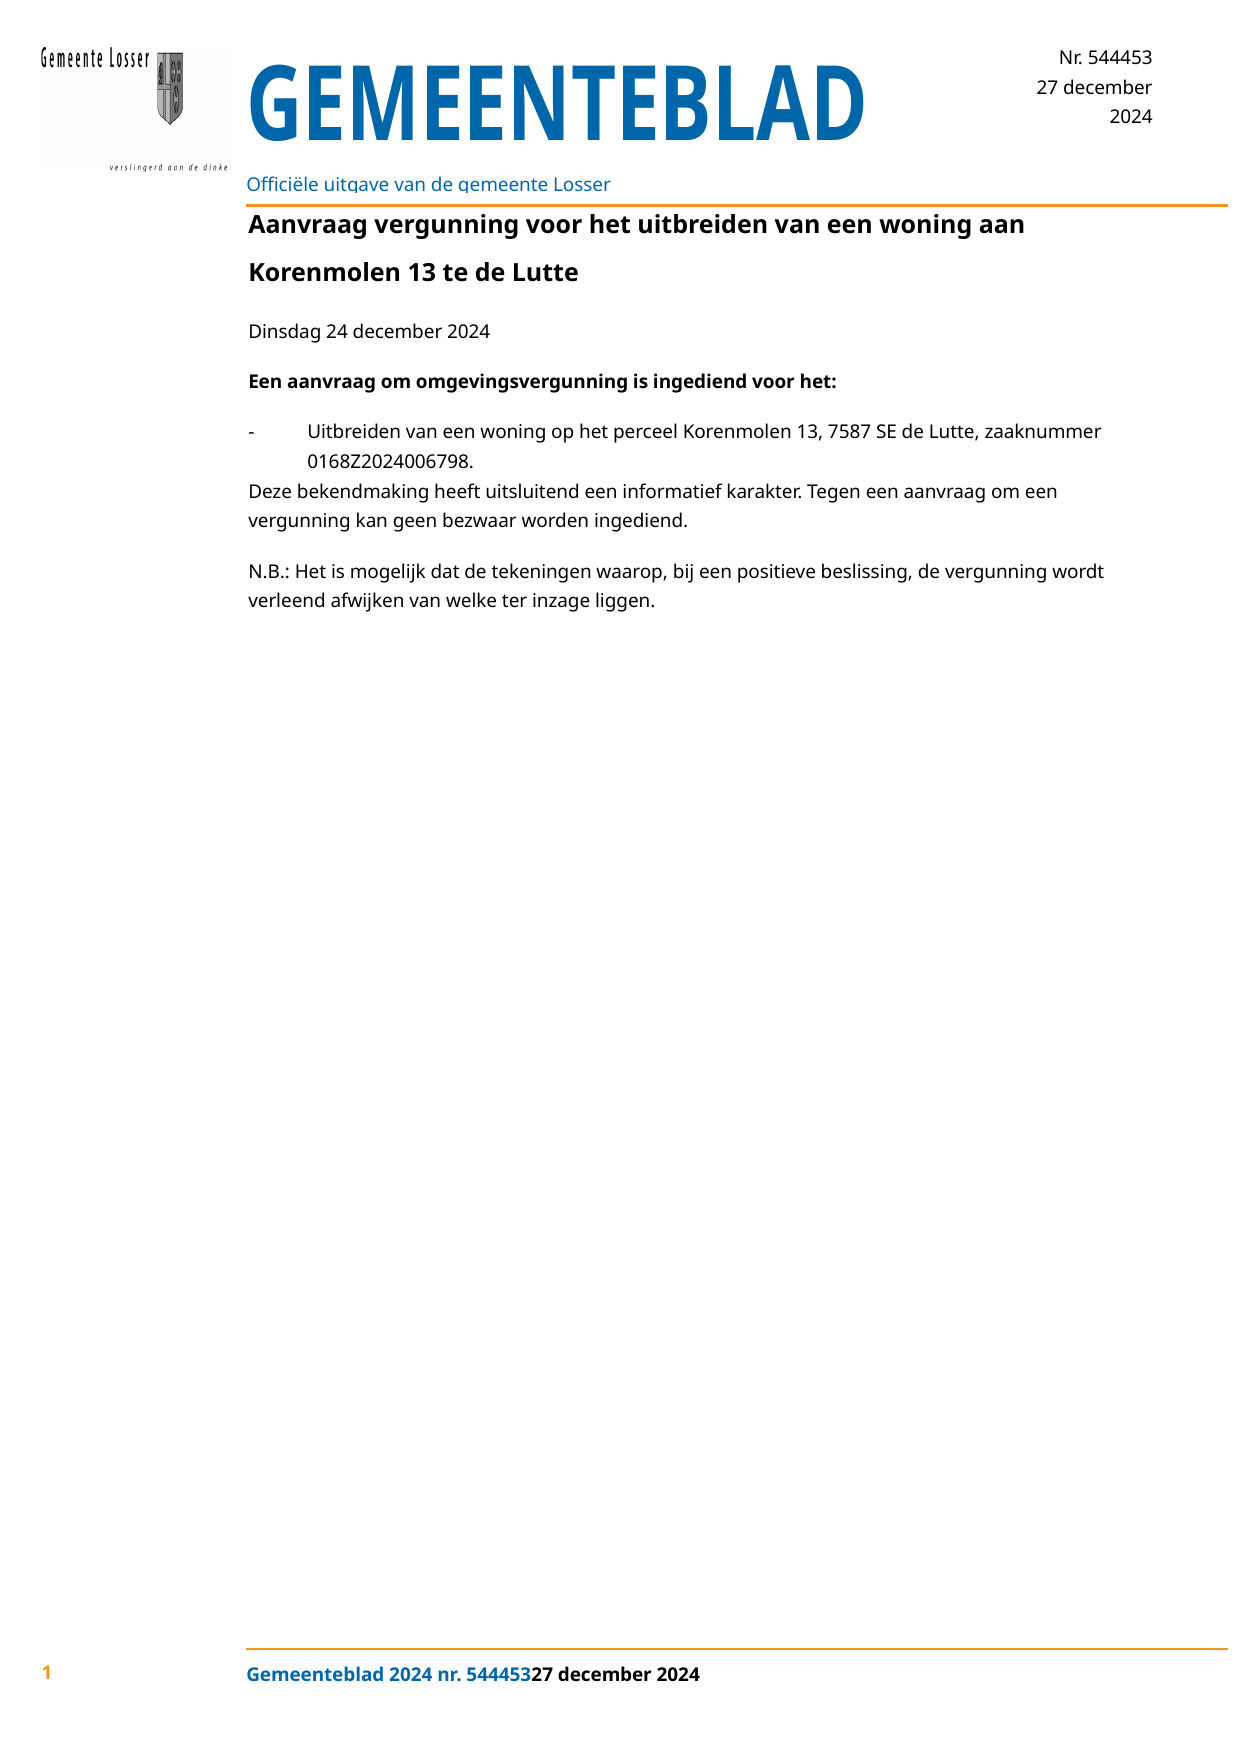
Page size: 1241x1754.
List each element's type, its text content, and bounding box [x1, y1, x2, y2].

text Deze bekendmaking heeft uitsluitend een informatief karakter. Tegen een aanvraag om een vergunning kan geen bezwaar worden ingediend. [248, 478, 1152, 533]
list Uitbreiden van een woning op het perceel Korenmolen 13, 7587 SE de Lutte, zaaknummer 0168Z2024006798. [248, 419, 1152, 474]
text Aanvraag vergunning voor het uitbreiden van een woning aan Korenmolen 13 te de Lutte [248, 207, 1152, 288]
picture [41, 47, 231, 172]
text N.B.: Het is mogelijk dat de tekeningen waarop, bij een positieve beslissing, de vergunning wordt verleend afwijken van welke ter inzage liggen. [248, 558, 1152, 613]
text Dinsdag 24 december 2024 [248, 318, 1152, 344]
text Een aanvraag om omgevingsvergunning is ingediend voor het: [248, 368, 1152, 394]
